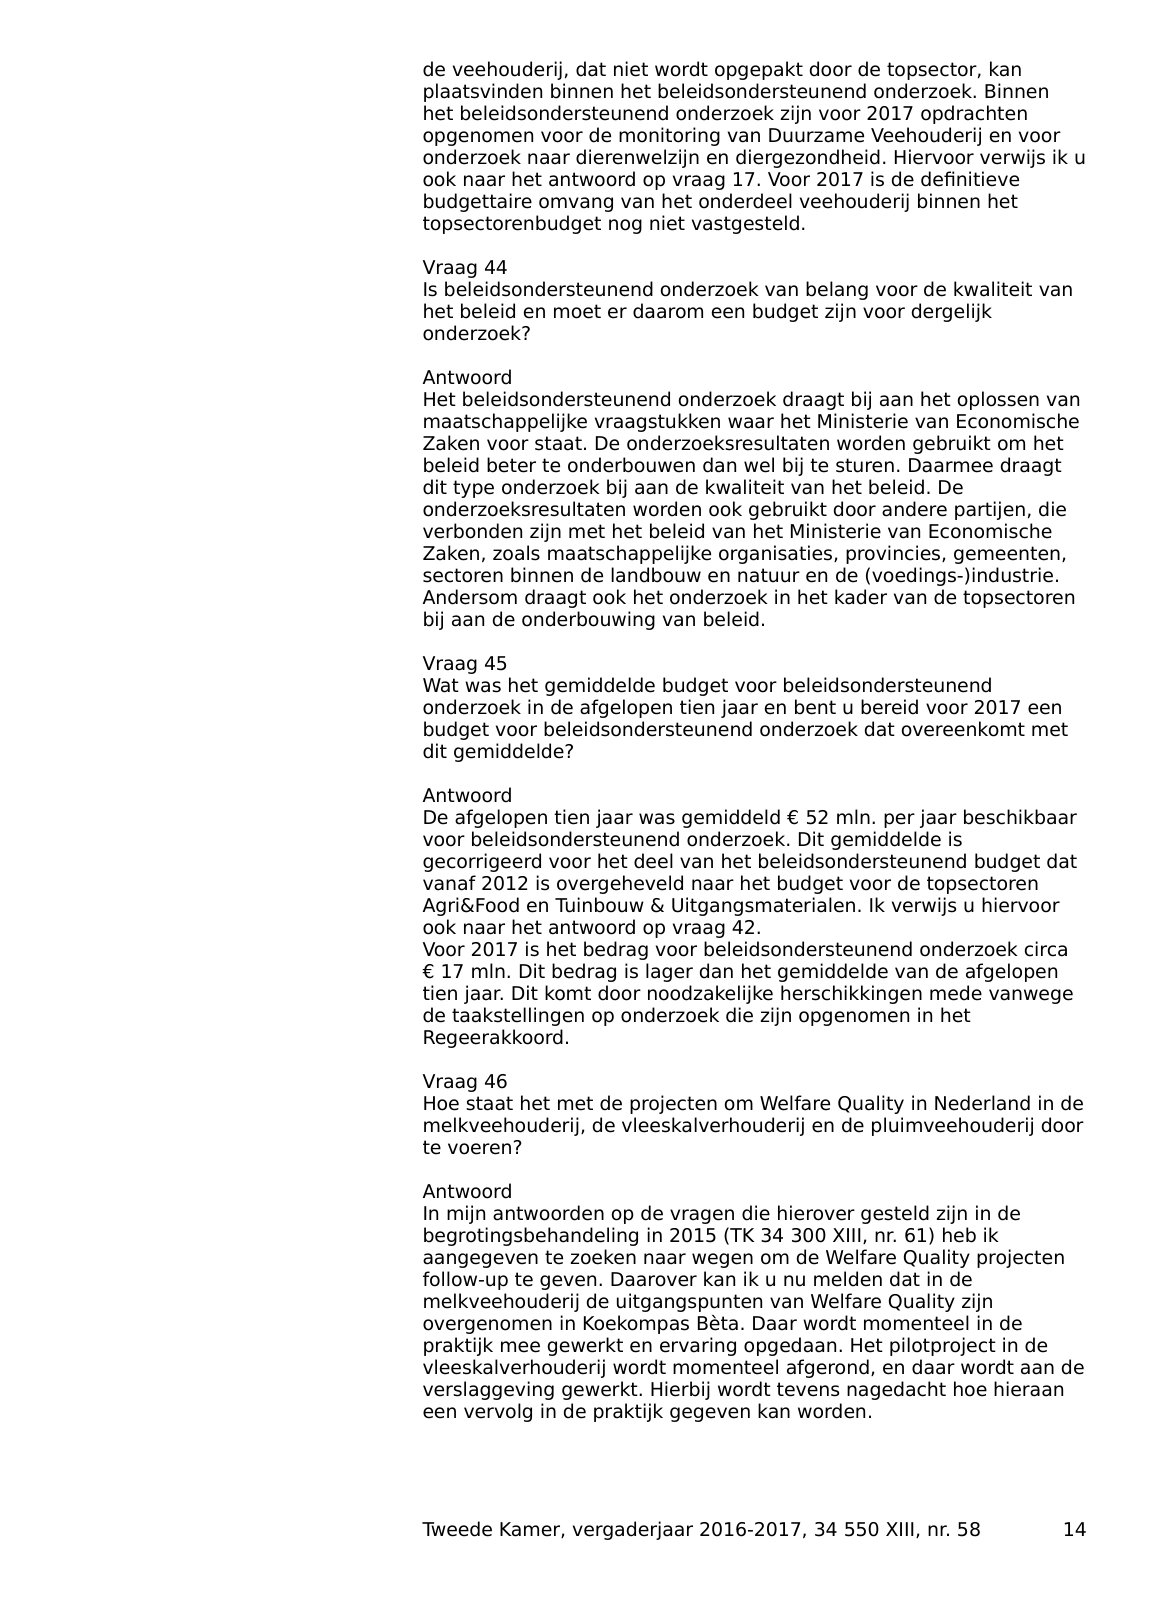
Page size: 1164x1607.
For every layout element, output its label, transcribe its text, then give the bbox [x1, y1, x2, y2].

text Voor 2017 is het bedrag voor beleidsondersteunend onderzoek circa € 17 mln. Dit bedrag is lager dan het gemiddelde van de afgelopen tien jaar. Dit komt door noodzakelijke herschikkingen mede vanwege de taakstellingen op onderzoek die zijn opgenomen in het Regeerakkoord. [422, 939, 1087, 1049]
text Hoe staat het met de projecten om Welfare Quality in Nederland in de melkveehouderij, de vleeskalverhouderij en de pluimveehouderij door te voeren? [422, 1093, 1087, 1159]
text Vraag 46 [422, 1071, 1087, 1093]
text Is beleidsondersteunend onderzoek van belang voor de kwaliteit van het beleid en moet er daarom een budget zijn voor dergelijk onderzoek? [422, 279, 1087, 345]
text Wat was het gemiddelde budget voor beleidsondersteunend onderzoek in de afgelopen tien jaar en bent u bereid voor 2017 een budget voor beleidsondersteunend onderzoek dat overeenkomt met dit gemiddelde? [422, 675, 1087, 763]
text De afgelopen tien jaar was gemiddeld € 52 mln. per jaar beschikbaar voor beleidsondersteunend onderzoek. Dit gemiddelde is gecorrigeerd voor het deel van het beleidsondersteunend budget dat vanaf 2012 is overgeheveld naar het budget voor de topsectoren Agri&Food en Tuinbouw & Uitgangsmaterialen. Ik verwijs u hiervoor ook naar het antwoord op vraag 42. [422, 807, 1087, 939]
text Antwoord [422, 785, 1087, 807]
text Antwoord [422, 367, 1087, 389]
text In mijn antwoorden op de vragen die hierover gesteld zijn in de begrotingsbehandeling in 2015 (TK 34 300 XIII, nr. 61) heb ik aangegeven te zoeken naar wegen om de Welfare Quality projecten follow-up te geven. Daarover kan ik u nu melden dat in de melkveehouderij de uitgangspunten van Welfare Quality zijn overgenomen in Koekompas Bèta. Daar wordt momenteel in de praktijk mee gewerkt en ervaring opgedaan. Het pilotproject in de vleeskalverhouderij wordt momenteel afgerond, en daar wordt aan de verslaggeving gewerkt. Hierbij wordt tevens nagedacht hoe hieraan een vervolg in de praktijk gegeven kan worden. [422, 1203, 1087, 1423]
text Het beleidsondersteunend onderzoek draagt bij aan het oplossen van maatschappelijke vraagstukken waar het Ministerie van Economische Zaken voor staat. De onderzoeksresultaten worden gebruikt om het beleid beter te onderbouwen dan wel bij te sturen. Daarmee draagt dit type onderzoek bij aan de kwaliteit van het beleid. De onderzoeksresultaten worden ook gebruikt door andere partijen, die verbonden zijn met het beleid van het Ministerie van Economische Zaken, zoals maatschappelijke organisaties, provincies, gemeenten, sectoren binnen de landbouw en natuur en de (voedings-)industrie. Andersom draagt ook het onderzoek in het kader van de topsectoren bij aan de onderbouwing van beleid. [422, 389, 1087, 631]
text de veehouderij, dat niet wordt opgepakt door de topsector, kan plaatsvinden binnen het beleidsondersteunend onderzoek. Binnen het beleidsondersteunend onderzoek zijn voor 2017 opdrachten opgenomen voor de monitoring van Duurzame Veehouderij en voor onderzoek naar dierenwelzijn en diergezondheid. Hiervoor verwijs ik u ook naar het antwoord op vraag 17. Voor 2017 is de definitieve budgettaire omvang van het onderdeel veehouderij binnen het topsectorenbudget nog niet vastgesteld. [422, 59, 1087, 235]
text Vraag 44 [422, 257, 1087, 279]
text Antwoord [422, 1181, 1087, 1203]
text Vraag 45 [422, 653, 1087, 675]
